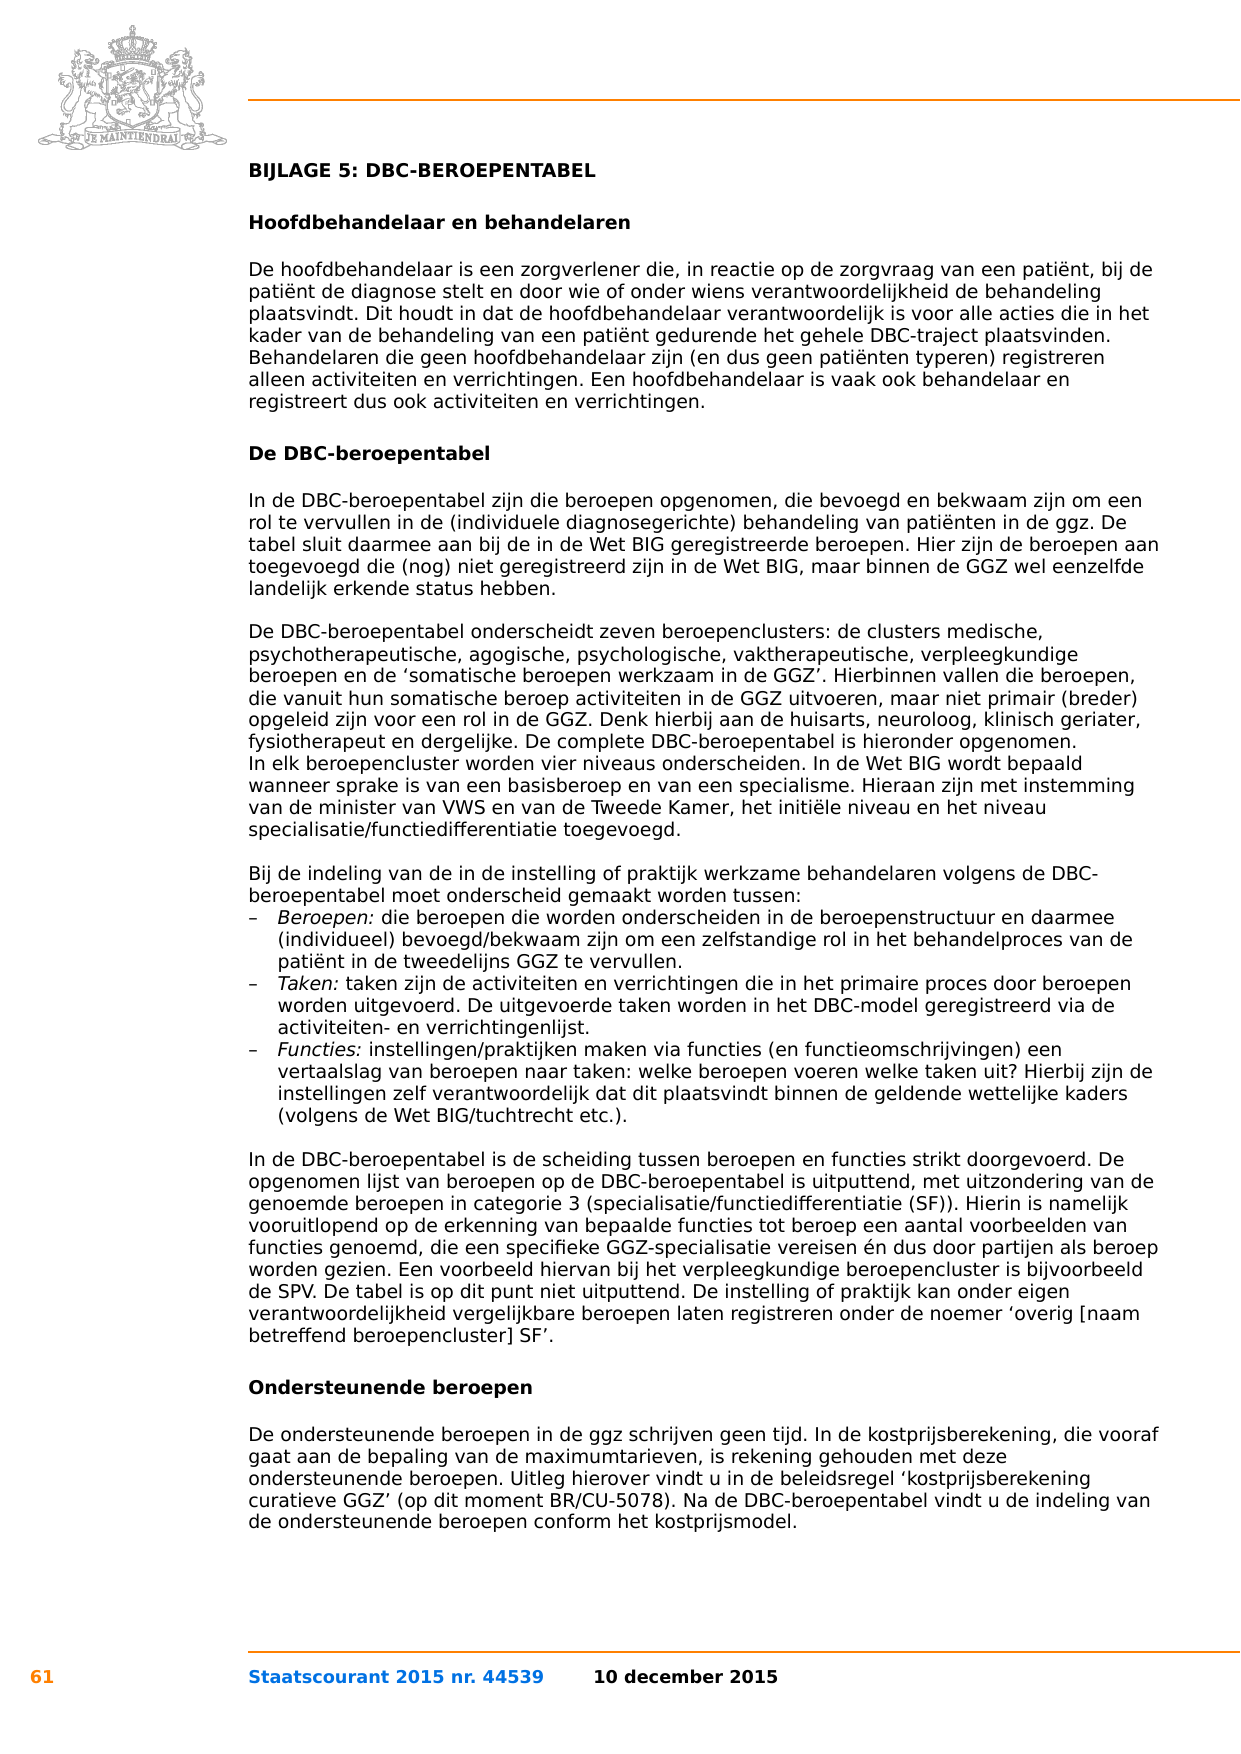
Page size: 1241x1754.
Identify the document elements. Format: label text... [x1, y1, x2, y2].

text – Taken: taken zijn de activiteiten en verrichtingen die in het primaire proces door beroepen worden uitgevoerd. De uitgevoerde taken worden in het DBC-model geregistreerd via de activiteiten- en verrichtingenlijst. [248, 973, 1163, 1039]
text In de DBC-beroepentabel zijn die beroepen opgenomen, die bevoegd en bekwaam zijn om een rol te vervullen in de (individuele diagnosegerichte) behandeling van patiënten in de ggz. De tabel sluit daarmee aan bij de in de Wet BIG geregistreerde beroepen. Hier zijn de beroepen aan toegevoegd die (nog) niet geregistreerd zijn in de Wet BIG, maar binnen de GGZ wel eenzelfde landelijk erkende status hebben. [248, 490, 1163, 599]
text De ondersteunende beroepen in de ggz schrijven geen tijd. In de kostprijsberekening, die vooraf gaat aan de bepaling van de maximumtarieven, is rekening gehouden met deze ondersteunende beroepen. Uitleg hierover vindt u in de beleidsregel ‘kostprijsberekening curatieve GGZ’ (op dit moment BR/CU-5078). Na de DBC-beroepentabel vindt u de indeling van de ondersteunende beroepen conform het kostprijsmodel. [248, 1423, 1163, 1533]
text – Functies: instellingen/praktijken maken via functies (en functieomschrijvingen) een vertaalslag van beroepen naar taken: welke beroepen voeren welke taken uit? Hierbij zijn de instellingen zelf verantwoordelijk dat dit plaatsvindt binnen de geldende wettelijke kaders (volgens de Wet BIG/tuchtrecht etc.). [248, 1039, 1163, 1127]
text De hoofdbehandelaar is een zorgverlener die, in reactie op de zorgvraag van een patiënt, bij de patiënt de diagnose stelt en door wie of onder wiens verantwoordelijkheid de behandeling plaatsvindt. Dit houdt in dat de hoofdbehandelaar verantwoordelijk is voor alle acties die in het kader van de behandeling van een patiënt gedurende het gehele DBC-traject plaatsvinden. Behandelaren die geen hoofdbehandelaar zijn (en dus geen patiënten typeren) registreren alleen activiteiten en verrichtingen. Een hoofdbehandelaar is vaak ook behandelaar en registreert dus ook activiteiten en verrichtingen. [248, 259, 1163, 413]
picture [38, 25, 227, 150]
subtitle De DBC-beroepentabel [248, 443, 1163, 465]
subtitle Ondersteunende beroepen [248, 1377, 1163, 1398]
text In de DBC-beroepentabel is de scheiding tussen beroepen en functies strikt doorgevoerd. De opgenomen lijst van beroepen op de DBC-beroepentabel is uitputtend, met uitzondering van de genoemde beroepen in categorie 3 (specialisatie/functiedifferentiatie (SF)). Hierin is namelijk vooruitlopend op de erkenning van bepaalde functies tot beroep een aantal voorbeelden van functies genoemd, die een specifieke GGZ-specialisatie vereisen én dus door partijen als beroep worden gezien. Een voorbeeld hiervan bij het verpleegkundige beroepencluster is bijvoorbeeld de SPV. De tabel is op dit punt niet uitputtend. De instelling of praktijk kan onder eigen verantwoordelijkheid vergelijkbare beroepen laten registreren onder de noemer ‘overig [naam betreffend beroepencluster] SF’. [248, 1149, 1163, 1347]
subtitle Hoofdbehandelaar en behandelaren [248, 212, 1163, 234]
text Bij de indeling van de in de instelling of praktijk werkzame behandelaren volgens de DBC-beroepentabel moet onderscheid gemaakt worden tussen: [248, 863, 1163, 907]
text De DBC-beroepentabel onderscheidt zeven beroepenclusters: de clusters medische, psychotherapeutische, agogische, psychologische, vaktherapeutische, verpleegkundige beroepen en de ‘somatische beroepen werkzaam in de GGZ’. Hierbinnen vallen die beroepen, die vanuit hun somatische beroep activiteiten in de GGZ uitvoeren, maar niet primair (breder) opgeleid zijn voor een rol in de GGZ. Denk hierbij aan de huisarts, neuroloog, klinisch geriater, fysiotherapeut en dergelijke. De complete DBC-beroepentabel is hieronder opgenomen. [248, 621, 1163, 753]
subtitle BIJLAGE 5: DBC-BEROEPENTABEL [248, 160, 1163, 182]
text – Beroepen: die beroepen die worden onderscheiden in de beroepenstructuur en daarmee (individueel) bevoegd/bekwaam zijn om een zelfstandige rol in het behandelproces van de patiënt in de tweedelijns GGZ te vervullen. [248, 907, 1163, 973]
text In elk beroepencluster worden vier niveaus onderscheiden. In de Wet BIG wordt bepaald wanneer sprake is van een basisberoep en van een specialisme. Hieraan zijn met instemming van de minister van VWS en van de Tweede Kamer, het initiële niveau en het niveau specialisatie/functiedifferentiatie toegevoegd. [248, 753, 1163, 841]
